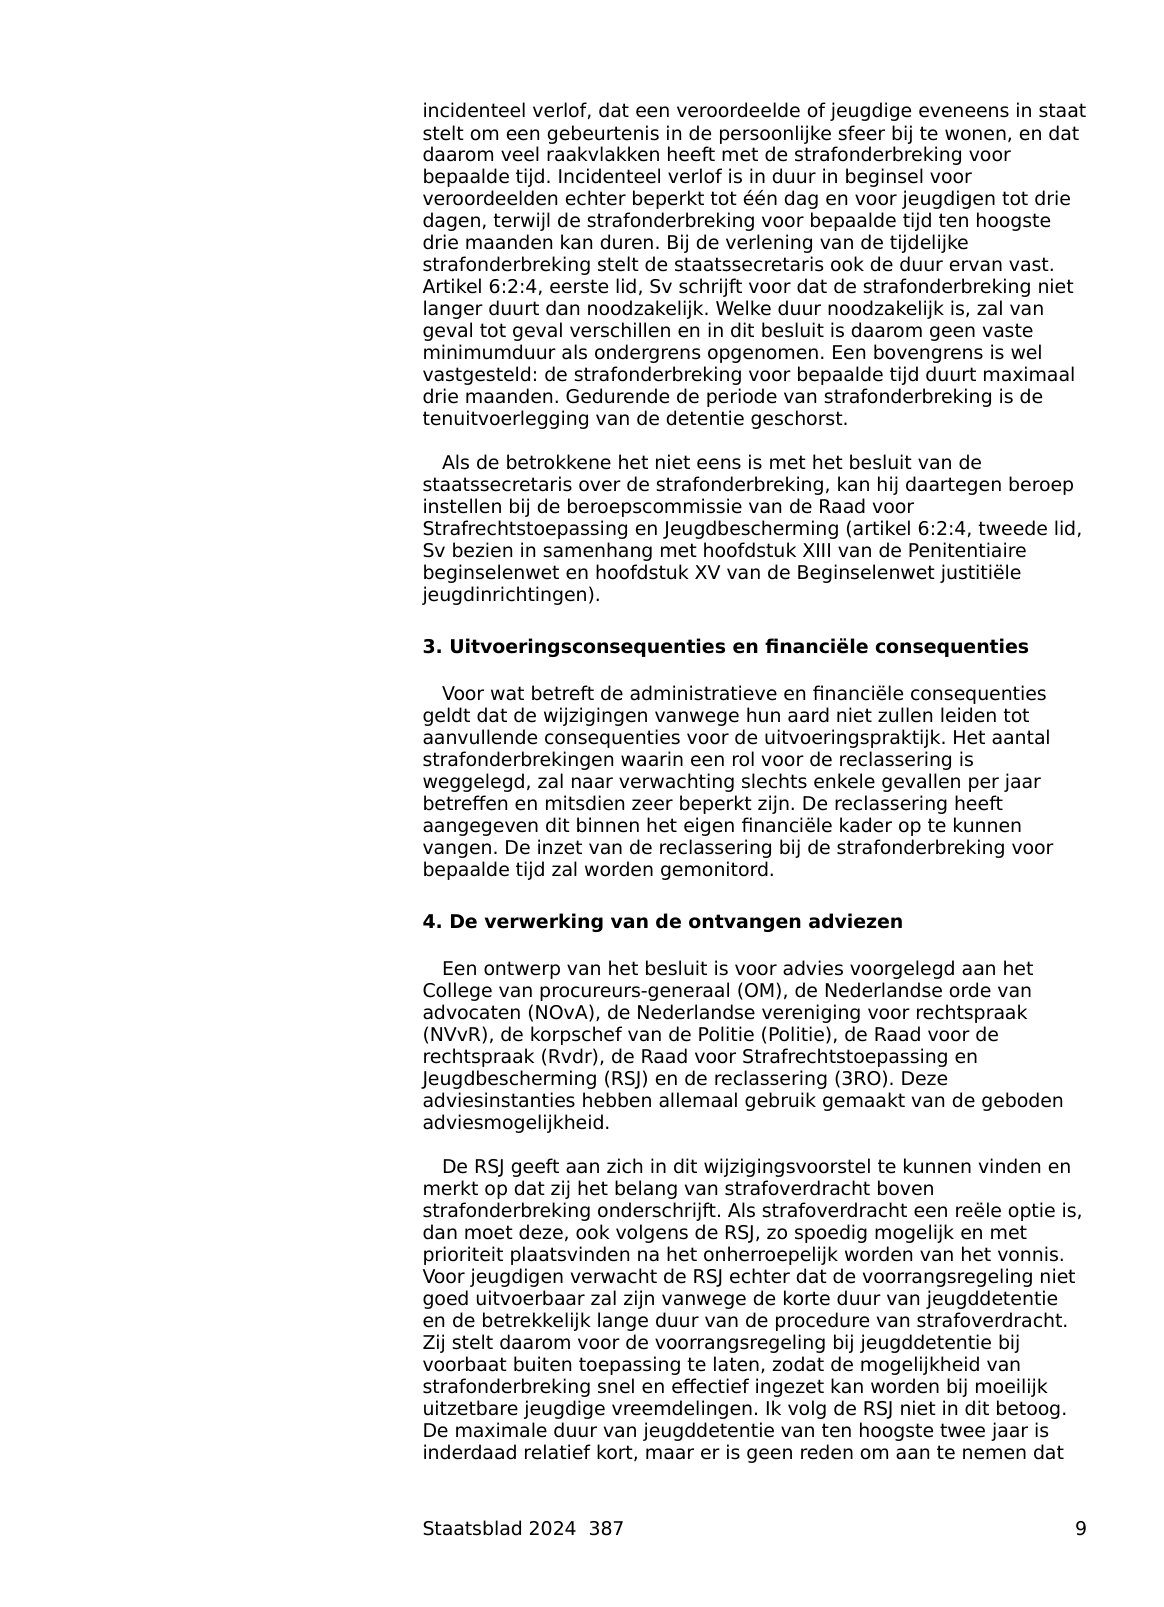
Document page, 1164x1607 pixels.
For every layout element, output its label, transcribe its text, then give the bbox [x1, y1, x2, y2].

text De RSJ geeft aan zich in dit wijzigingsvoorstel te kunnen vinden en merkt op dat zij het belang van strafoverdracht boven strafonderbreking onderschrijft. Als strafoverdracht een reële optie is, dan moet deze, ook volgens de RSJ, zo spoedig mogelijk en met prioriteit plaatsvinden na het onherroepelijk worden van het vonnis. Voor jeugdigen verwacht de RSJ echter dat de voorrangsregeling niet goed uitvoerbaar zal zijn vanwege de korte duur van jeugddetentie en de betrekkelijk lange duur van de procedure van strafoverdracht. Zij stelt daarom voor de voorrangsregeling bij jeugddetentie bij voorbaat buiten toepassing te laten, zodat de mogelijkheid van strafonderbreking snel en effectief ingezet kan worden bij moeilijk uitzetbare jeugdige vreemdelingen. Ik volg de RSJ niet in dit betoog. De maximale duur van jeugddetentie van ten hoogste twee jaar is inderdaad relatief kort, maar er is geen reden om aan te nemen dat [422, 1156, 1087, 1464]
subtitle 3. Uitvoeringsconsequenties en financiële consequenties [422, 636, 1087, 658]
text incidenteel verlof, dat een veroordeelde of jeugdige eveneens in staat stelt om een gebeurtenis in de persoonlijke sfeer bij te wonen, en dat daarom veel raakvlakken heeft met de strafonderbreking voor bepaalde tijd. Incidenteel verlof is in duur in beginsel voor veroordeelden echter beperkt tot één dag en voor jeugdigen tot drie dagen, terwijl de strafonderbreking voor bepaalde tijd ten hoogste drie maanden kan duren. Bij de verlening van de tijdelijke strafonderbreking stelt de staatssecretaris ook de duur ervan vast. Artikel 6:2:4, eerste lid, Sv schrijft voor dat de strafonderbreking niet langer duurt dan noodzakelijk. Welke duur noodzakelijk is, zal van geval tot geval verschillen en in dit besluit is daarom geen vaste minimumduur als ondergrens opgenomen. Een bovengrens is wel vastgesteld: de strafonderbreking voor bepaalde tijd duurt maximaal drie maanden. Gedurende de periode van strafonderbreking is de tenuitvoerlegging van de detentie geschorst. [422, 100, 1087, 430]
text Voor wat betreft de administratieve en financiële consequenties geldt dat de wijzigingen vanwege hun aard niet zullen leiden tot aanvullende consequenties voor de uitvoeringspraktijk. Het aantal strafonderbrekingen waarin een rol voor de reclassering is weggelegd, zal naar verwachting slechts enkele gevallen per jaar betreffen en mitsdien zeer beperkt zijn. De reclassering heeft aangegeven dit binnen het eigen financiële kader op te kunnen vangen. De inzet van de reclassering bij de strafonderbreking voor bepaalde tijd zal worden gemonitord. [422, 683, 1087, 881]
text Een ontwerp van het besluit is voor advies voorgelegd aan het College van procureurs-generaal (OM), de Nederlandse orde van advocaten (NOvA), de Nederlandse vereniging voor rechtspraak (NVvR), de korpschef van de Politie (Politie), de Raad voor de rechtspraak (Rvdr), de Raad voor Strafrechtstoepassing en Jeugdbescherming (RSJ) en de reclassering (3RO). Deze adviesinstanties hebben allemaal gebruik gemaakt van de geboden adviesmogelijkheid. [422, 958, 1087, 1134]
subtitle 4. De verwerking van de ontvangen adviezen [422, 911, 1087, 933]
text Als de betrokkene het niet eens is met het besluit van de staatssecretaris over de strafonderbreking, kan hij daartegen beroep instellen bij de beroepscommissie van de Raad voor Strafrechtstoepassing en Jeugdbescherming (artikel 6:2:4, tweede lid, Sv bezien in samenhang met hoofdstuk XIII van de Penitentiaire beginselenwet en hoofdstuk XV van de Beginselenwet justitiële jeugdinrichtingen). [422, 452, 1087, 606]
